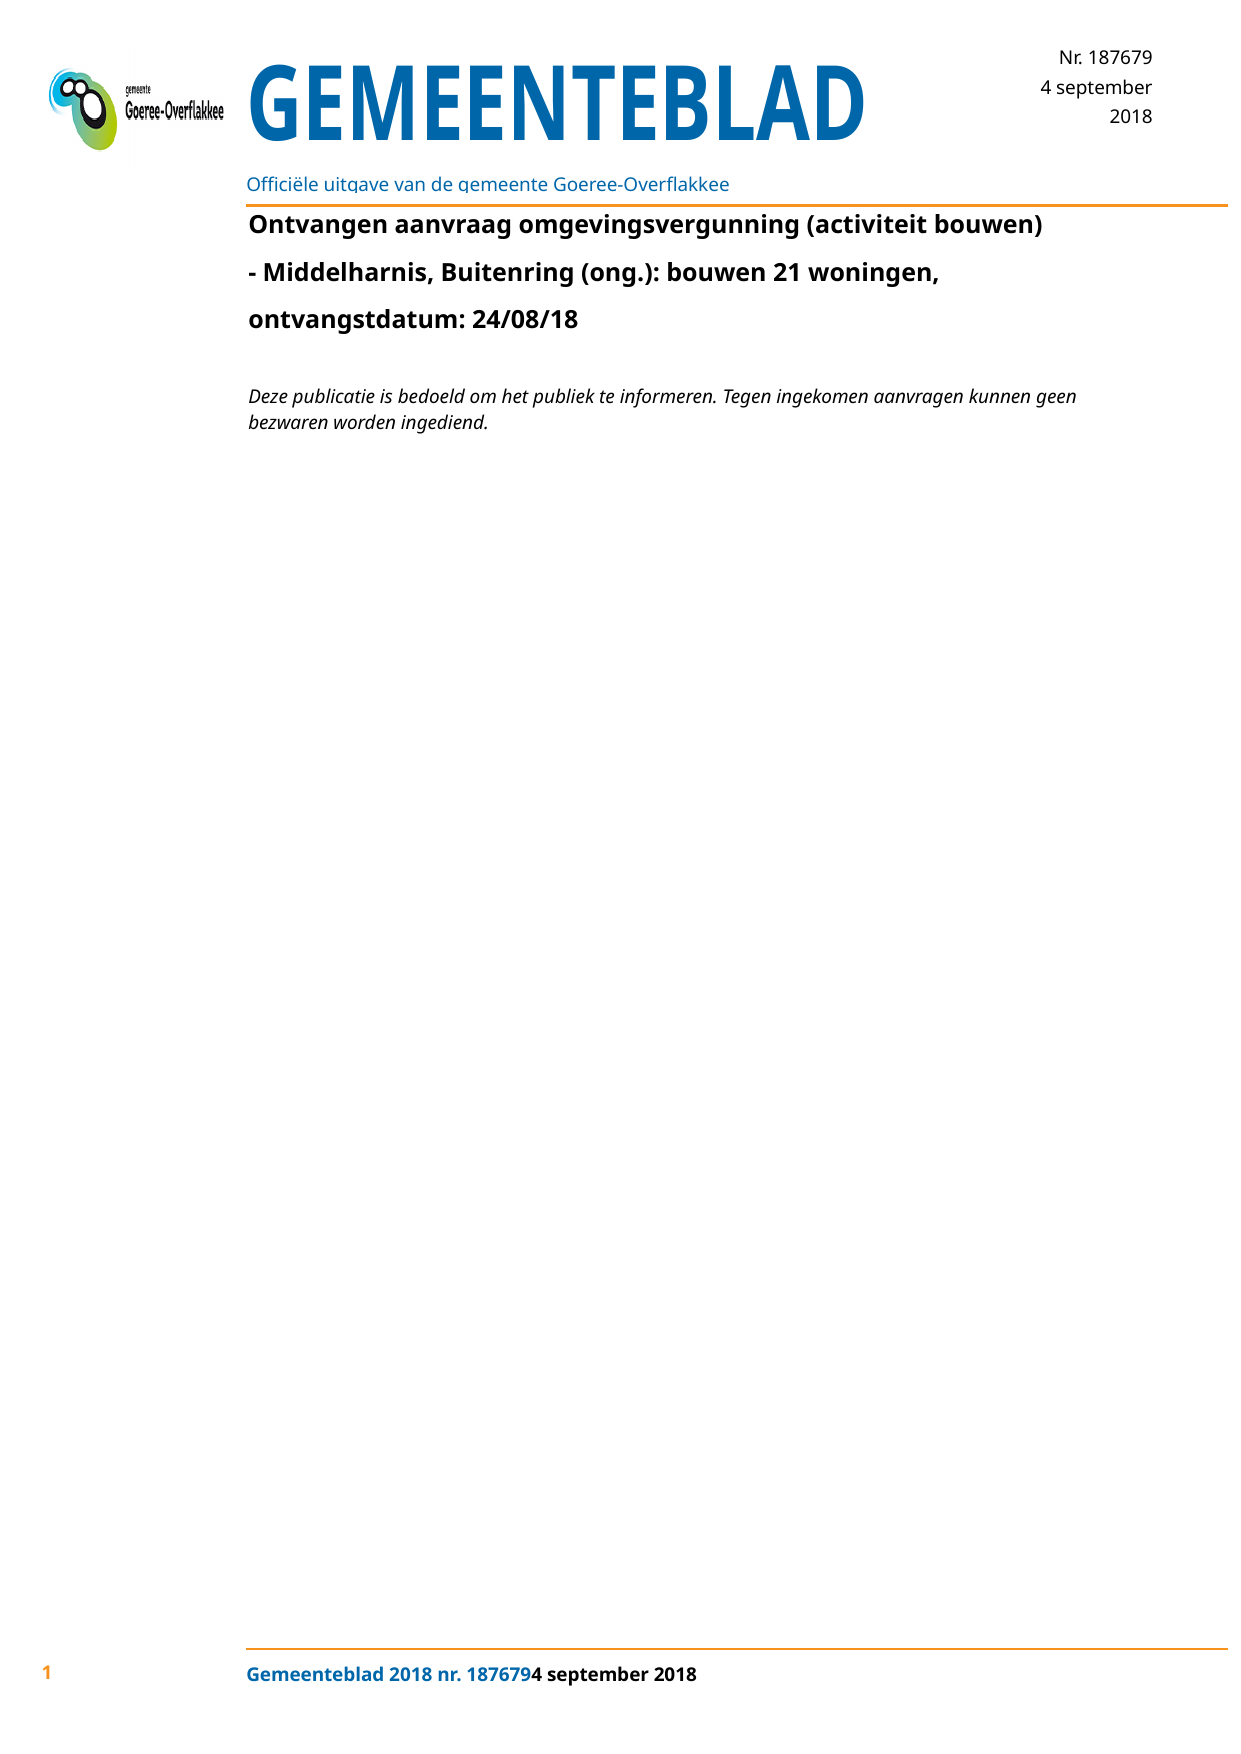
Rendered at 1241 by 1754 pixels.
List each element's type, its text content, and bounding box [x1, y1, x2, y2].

picture [41, 47, 231, 172]
text Deze publicatie is bedoeld om het publiek te informeren. Tegen ingekomen aanvragen kunnen geen bezwaren worden ingediend. [248, 384, 1152, 435]
text Ontvangen aanvraag omgevingsvergunning (activiteit bouwen) - Middelharnis, Buitenring (ong.): bouwen 21 woningen, ontvangstdatum: 24/08/18 [248, 207, 1152, 336]
